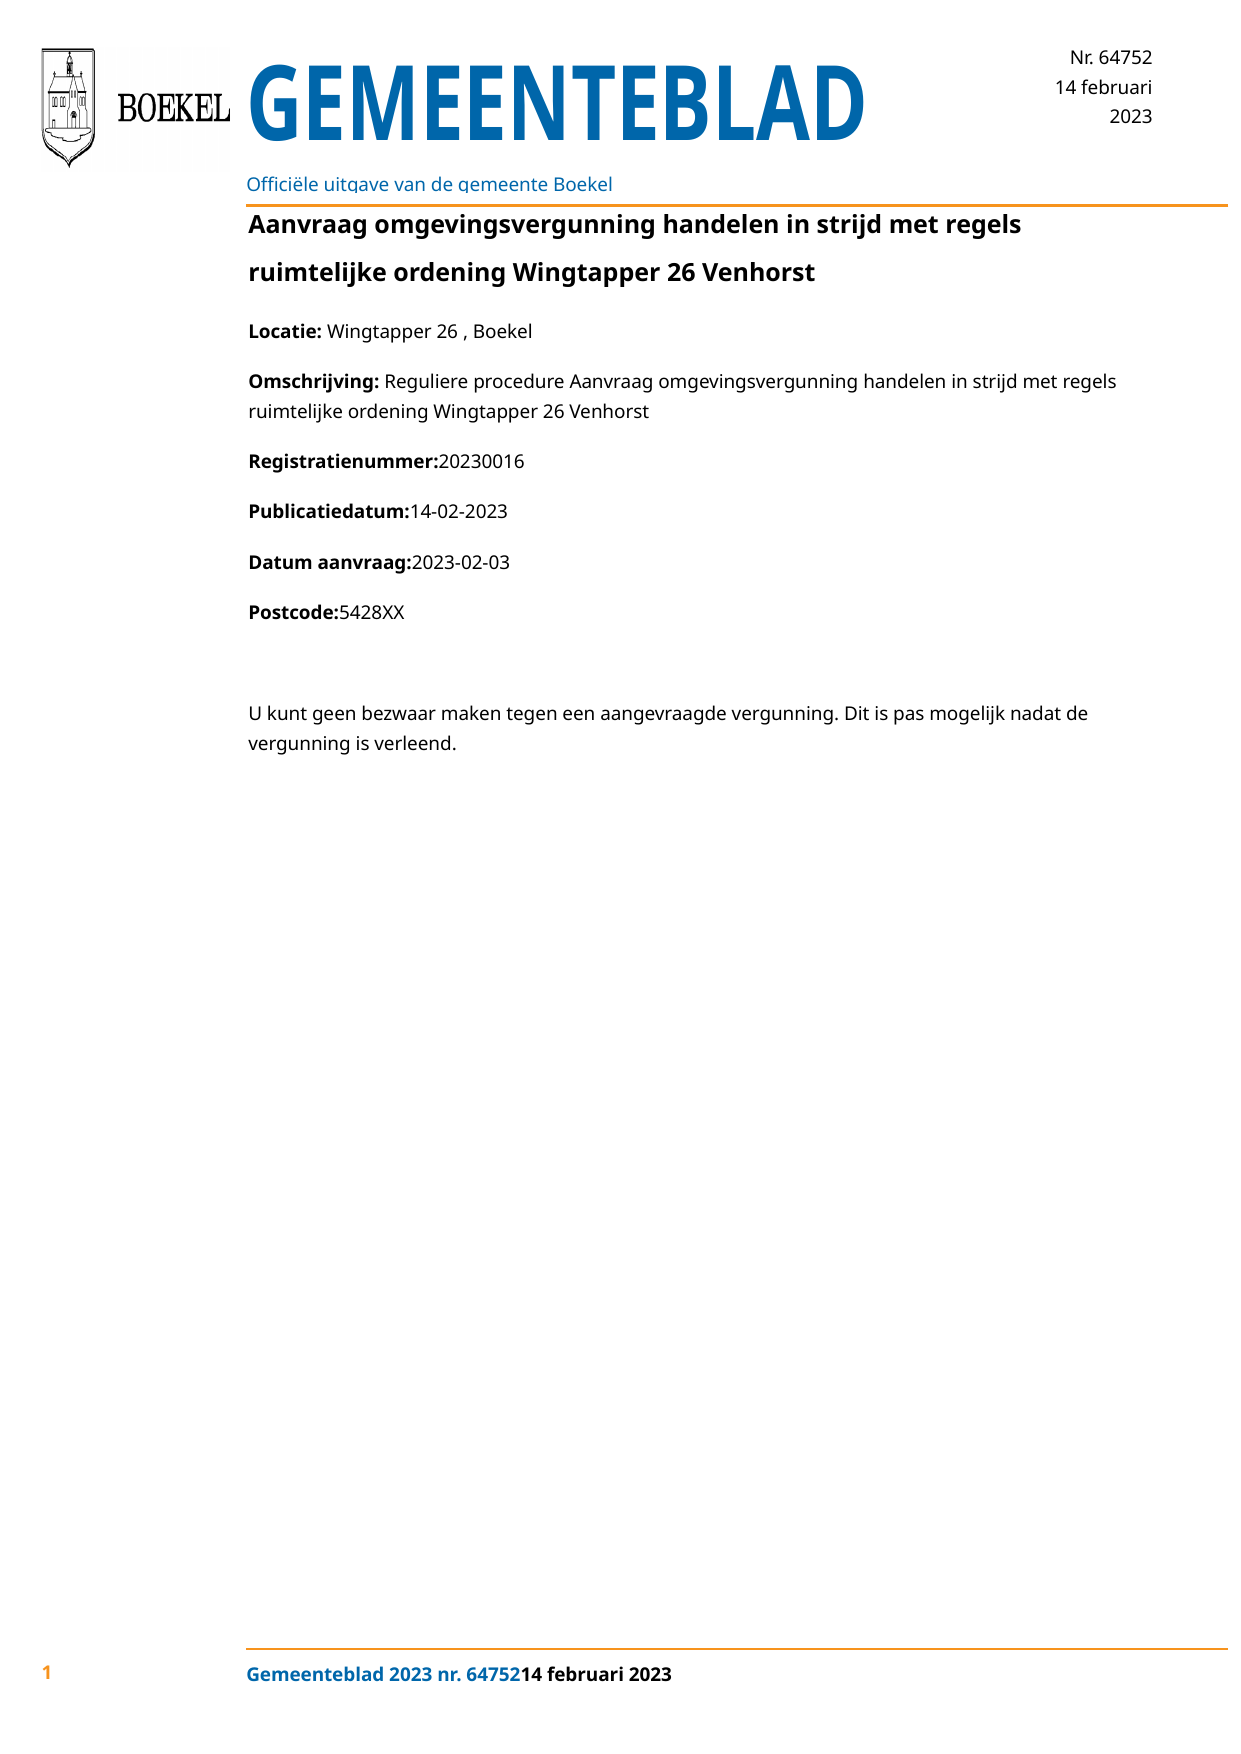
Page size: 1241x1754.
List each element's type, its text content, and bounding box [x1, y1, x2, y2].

text Registratienummer:20230016 [248, 448, 1152, 474]
picture [41, 47, 231, 172]
text Publicatiedatum:14-02-2023 [248, 499, 1152, 524]
text Aanvraag omgevingsvergunning handelen in strijd met regels ruimtelijke ordening Wingtapper 26 Venhorst [248, 207, 1152, 288]
text Datum aanvraag:2023-02-03 [248, 549, 1152, 575]
text Omschrijving: Reguliere procedure Aanvraag omgevingsvergunning handelen in strijd met regels ruimtelijke ordening Wingtapper 26 Venhorst [248, 368, 1152, 424]
text Locatie: Wingtapper 26 , Boekel [248, 318, 1152, 344]
text U kunt geen bezwaar maken tegen een aangevraagde vergunning. Dit is pas mogelijk nadat de vergunning is verleend. [248, 700, 1152, 756]
text Postcode:5428XX [248, 599, 1152, 625]
